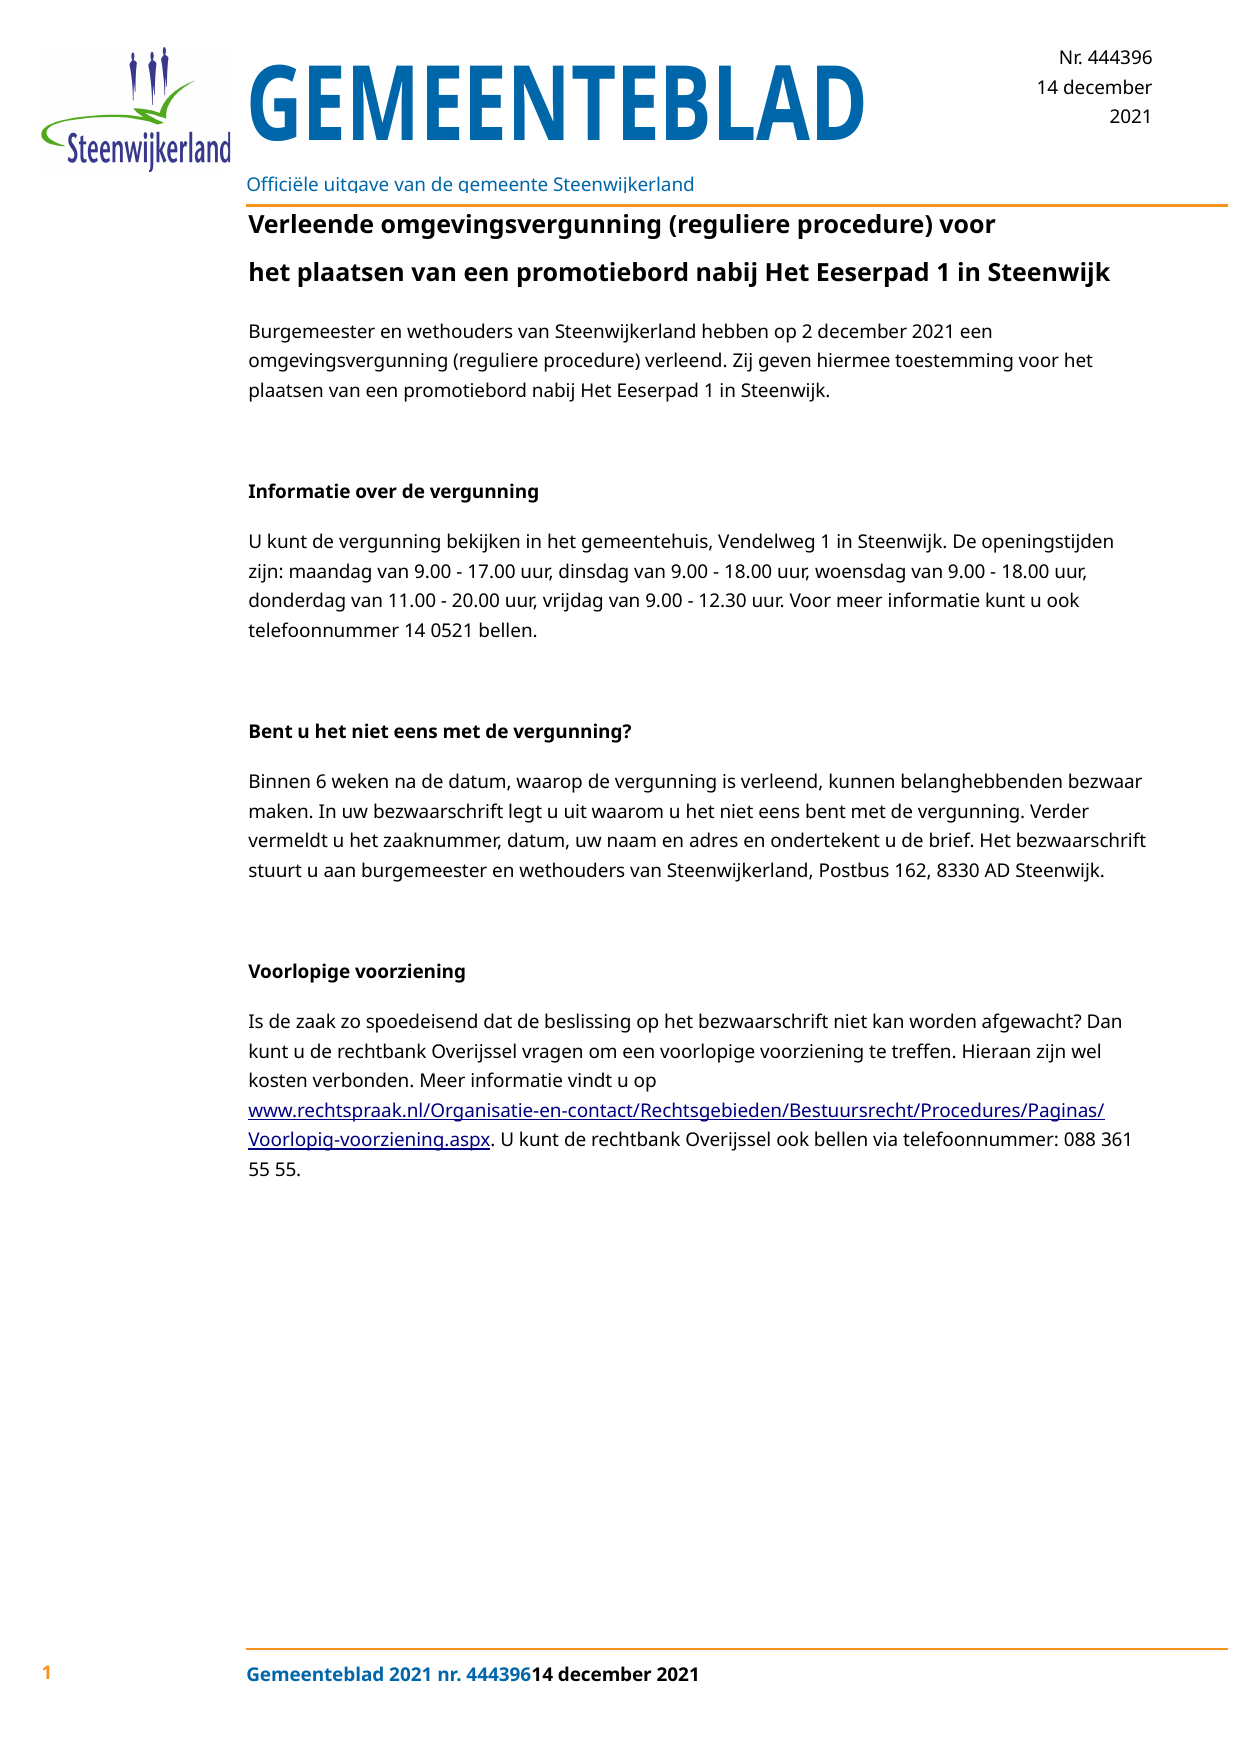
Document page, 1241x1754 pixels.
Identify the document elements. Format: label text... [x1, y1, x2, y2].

text Burgemeester en wethouders van Steenwijkerland hebben op 2 december 2021 een omgevingsvergunning (reguliere procedure) verleend. Zij geven hiermee toestemming voor het plaatsen van een promotiebord nabij Het Eeserpad 1 in Steenwijk. [248, 318, 1152, 403]
text U kunt de vergunning bekijken in het gemeentehuis, Vendelweg 1 in Steenwijk. De openingstijden zijn: maandag van 9.00 - 17.00 uur, dinsdag van 9.00 - 18.00 uur, woensdag van 9.00 - 18.00 uur, donderdag van 11.00 - 20.00 uur, vrijdag van 9.00 - 12.30 uur. Voor meer informatie kunt u ook telefoonnummer 14 0521 bellen. [248, 528, 1152, 643]
text Voorlopige voorziening [248, 958, 1152, 984]
text Is de zaak zo spoedeisend dat de beslissing op het bezwaarschrift niet kan worden afgewacht? Dan kunt u de rechtbank Overijssel vragen om een voorlopige voorziening te treffen. Hieraan zijn wel kosten verbonden. Meer informatie vindt u op www.rechtspraak.nl/Organisatie-en-contact/Rechtsgebieden/Bestuursrecht/Procedures/Paginas/Voorlopig-voorziening.aspx. U kunt de rechtbank Overijssel ook bellen via telefoonnummer: 088 361 55 55. [248, 1008, 1152, 1182]
picture [41, 47, 231, 172]
text Verleende omgevingsvergunning (reguliere procedure) voor het plaatsen van een promotiebord nabij Het Eeserpad 1 in Steenwijk [248, 207, 1152, 288]
text Informatie over de vergunning [248, 478, 1152, 504]
text Bent u het niet eens met de vergunning? [248, 718, 1152, 744]
text Binnen 6 weken na de datum, waarop de vergunning is verleend, kunnen belanghebbenden bezwaar maken. In uw bezwaarschrift legt u uit waarom u het niet eens bent met de vergunning. Verder vermeldt u het zaaknummer, datum, uw naam en adres en ondertekent u de brief. Het bezwaarschrift stuurt u aan burgemeester en wethouders van Steenwijkerland, Postbus 162, 8330 AD Steenwijk. [248, 768, 1152, 883]
